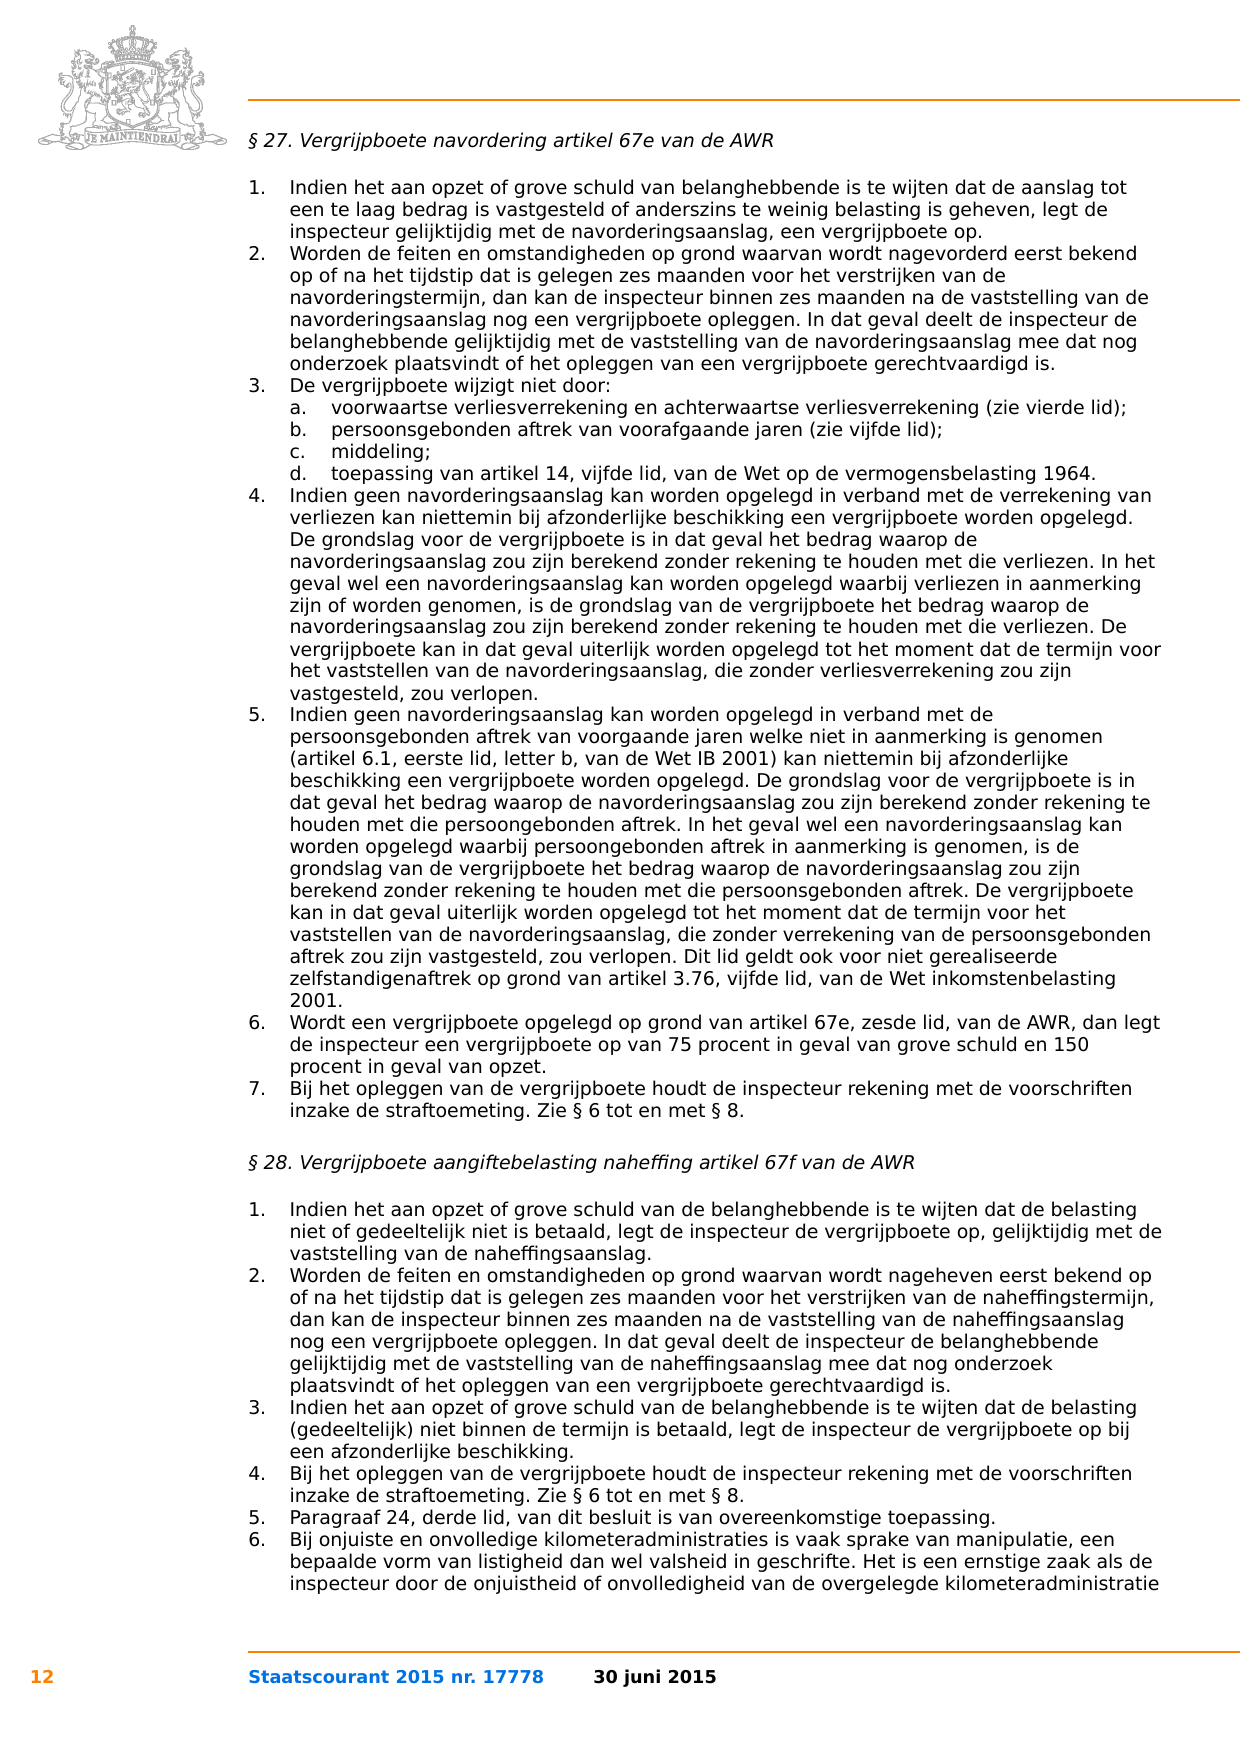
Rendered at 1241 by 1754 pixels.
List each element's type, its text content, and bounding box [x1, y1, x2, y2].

picture [38, 25, 227, 150]
text 6. Bij onjuiste en onvolledige kilometeradministraties is vaak sprake van manipulatie, een bepaalde vorm van listigheid dan wel valsheid in geschrifte. Het is een ernstige zaak als de inspecteur door de onjuistheid of onvolledigheid van de overgelegde kilometeradministratie [248, 1529, 1163, 1594]
subtitle § 28. Vergrijpboete aangiftebelasting naheffing artikel 67f van de AWR [248, 1152, 1163, 1174]
text 3. Indien het aan opzet of grove schuld van de belanghebbende is te wijten dat de belasting (gedeeltelijk) niet binnen de termijn is betaald, legt de inspecteur de vergrijpboete op bij een afzonderlijke beschikking. [248, 1397, 1163, 1463]
text 1. Indien het aan opzet of grove schuld van de belanghebbende is te wijten dat de belasting niet of gedeeltelijk niet is betaald, legt de inspecteur de vergrijpboete op, gelijktijdig met de vaststelling van de naheffingsaanslag. [248, 1199, 1163, 1265]
text 7. Bij het opleggen van de vergrijpboete houdt de inspecteur rekening met de voorschriften inzake de straftoemeting. Zie § 6 tot en met § 8. [248, 1078, 1163, 1122]
text 1. Indien het aan opzet of grove schuld van belanghebbende is te wijten dat de aanslag tot een te laag bedrag is vastgesteld of anderszins te weinig belasting is geheven, legt de inspecteur gelijktijdig met de navorderingsaanslag, een vergrijpboete op. [248, 177, 1163, 243]
text b. persoonsgebonden aftrek van voorafgaande jaren (zie vijfde lid); [289, 419, 1163, 441]
text 5. Indien geen navorderingsaanslag kan worden opgelegd in verband met de persoonsgebonden aftrek van voorgaande jaren welke niet in aanmerking is genomen (artikel 6.1, eerste lid, letter b, van de Wet IB 2001) kan niettemin bij afzonderlijke beschikking een vergrijpboete worden opgelegd. De grondslag voor de vergrijpboete is in dat geval het bedrag waarop de navorderingsaanslag zou zijn berekend zonder rekening te houden met die persoongebonden aftrek. In het geval wel een navorderingsaanslag kan worden opgelegd waarbij persoongebonden aftrek in aanmerking is genomen, is de grondslag van de vergrijpboete het bedrag waarop de navorderingsaanslag zou zijn berekend zonder rekening te houden met die persoonsgebonden aftrek. De vergrijpboete kan in dat geval uiterlijk worden opgelegd tot het moment dat de termijn voor het vaststellen van de navorderingsaanslag, die zonder verrekening van de persoonsgebonden aftrek zou zijn vastgesteld, zou verlopen. Dit lid geldt ook voor niet gerealiseerde zelfstandigenaftrek op grond van artikel 3.76, vijfde lid, van de Wet inkomstenbelasting 2001. [248, 704, 1163, 1012]
text 2. Worden de feiten en omstandigheden op grond waarvan wordt nagevorderd eerst bekend op of na het tijdstip dat is gelegen zes maanden voor het verstrijken van de navorderingstermijn, dan kan de inspecteur binnen zes maanden na de vaststelling van de navorderingsaanslag nog een vergrijpboete opleggen. In dat geval deelt de inspecteur de belanghebbende gelijktijdig met de vaststelling van de navorderingsaanslag mee dat nog onderzoek plaatsvindt of het opleggen van een vergrijpboete gerechtvaardigd is. [248, 243, 1163, 375]
text 4. Bij het opleggen van de vergrijpboete houdt de inspecteur rekening met de voorschriften inzake de straftoemeting. Zie § 6 tot en met § 8. [248, 1463, 1163, 1507]
text 2. Worden de feiten en omstandigheden op grond waarvan wordt nageheven eerst bekend op of na het tijdstip dat is gelegen zes maanden voor het verstrijken van de naheffingstermijn, dan kan de inspecteur binnen zes maanden na de vaststelling van de naheffingsaanslag nog een vergrijpboete opleggen. In dat geval deelt de inspecteur de belanghebbende gelijktijdig met de vaststelling van de naheffingsaanslag mee dat nog onderzoek plaatsvindt of het opleggen van een vergrijpboete gerechtvaardigd is. [248, 1265, 1163, 1397]
text 5. Paragraaf 24, derde lid, van dit besluit is van overeenkomstige toepassing. [248, 1507, 1163, 1529]
text d. toepassing van artikel 14, vijfde lid, van de Wet op de vermogensbelasting 1964. [289, 463, 1163, 484]
text c. middeling; [289, 441, 1163, 463]
text 3. De vergrijpboete wijzigt niet door: [248, 375, 1163, 397]
text a. voorwaartse verliesverrekening en achterwaartse verliesverrekening (zie vierde lid); [289, 397, 1163, 419]
text 6. Wordt een vergrijpboete opgelegd op grond van artikel 67e, zesde lid, van de AWR, dan legt de inspecteur een vergrijpboete op van 75 procent in geval van grove schuld en 150 procent in geval van opzet. [248, 1012, 1163, 1078]
text 4. Indien geen navorderingsaanslag kan worden opgelegd in verband met de verrekening van verliezen kan niettemin bij afzonderlijke beschikking een vergrijpboete worden opgelegd. De grondslag voor de vergrijpboete is in dat geval het bedrag waarop de navorderingsaanslag zou zijn berekend zonder rekening te houden met die verliezen. In het geval wel een navorderingsaanslag kan worden opgelegd waarbij verliezen in aanmerking zijn of worden genomen, is de grondslag van de vergrijpboete het bedrag waarop de navorderingsaanslag zou zijn berekend zonder rekening te houden met die verliezen. De vergrijpboete kan in dat geval uiterlijk worden opgelegd tot het moment dat de termijn voor het vaststellen van de navorderingsaanslag, die zonder verliesverrekening zou zijn vastgesteld, zou verlopen. [248, 484, 1163, 704]
subtitle § 27. Vergrijpboete navordering artikel 67e van de AWR [248, 130, 1163, 152]
